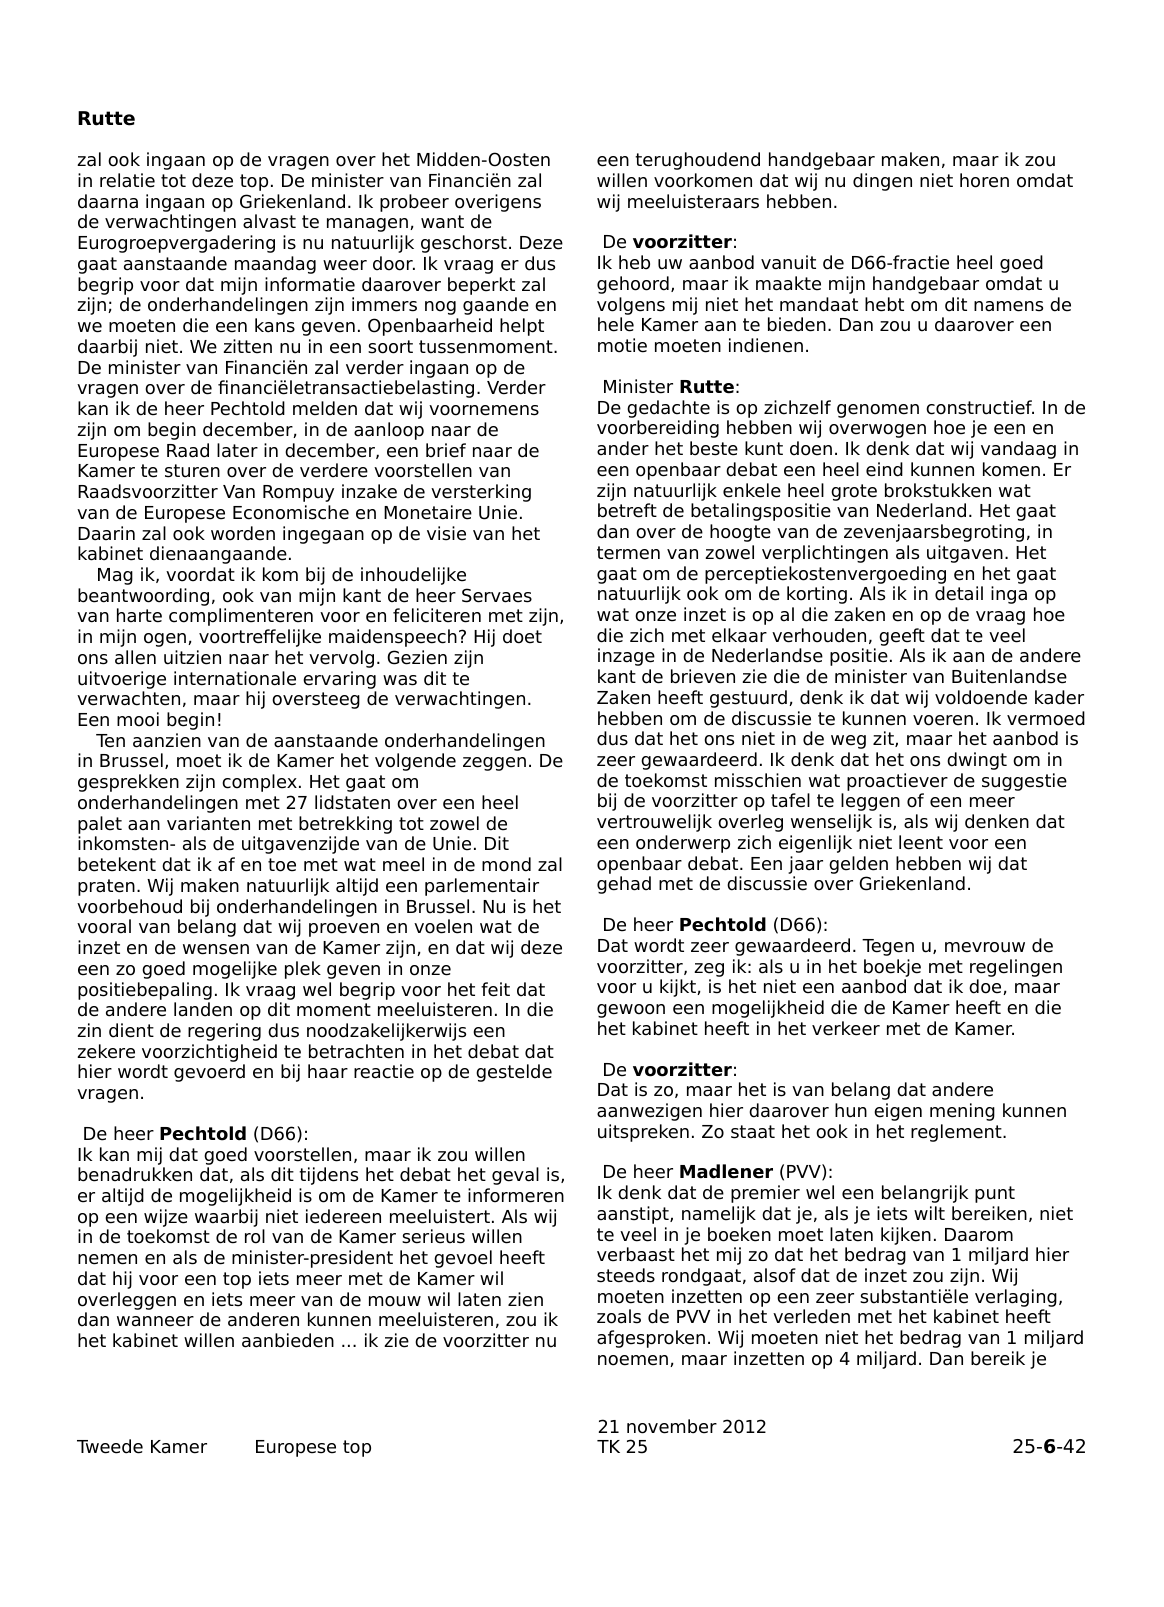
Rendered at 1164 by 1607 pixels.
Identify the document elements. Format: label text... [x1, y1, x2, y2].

text Minister Rutte: [596, 377, 1087, 397]
text Ik kan mij dat goed voorstellen, maar ik zou willen benadrukken dat, als dit tijdens het debat het geval is, er altijd de mogelijkheid is om de Kamer te informeren op een wijze waarbij niet iedereen meeluistert. Als wij in de toekomst de rol van de Kamer serieus willen nemen en als de minister-president het gevoel heeft dat hij voor een top iets meer met de Kamer wil overleggen en iets meer van de mouw wil laten zien dan wanneer de anderen kunnen meeluisteren, zou ik het kabinet willen aanbieden ... ik zie de voorzitter nu [77, 1144, 567, 1352]
text Ik heb uw aanbod vanuit de D66-fractie heel goed gehoord, maar ik maakte mijn handgebaar omdat u volgens mij niet het mandaat hebt om dit namens de hele Kamer aan te bieden. Dan zou u daarover een motie moeten indienen. [596, 253, 1087, 357]
text Dat wordt zeer gewaardeerd. Tegen u, mevrouw de voorzitter, zeg ik: als u in het boekje met regelingen voor u kijkt, is het niet een aanbod dat ik doe, maar gewoon een mogelijkheid die de Kamer heeft en die het kabinet heeft in het verkeer met de Kamer. [596, 936, 1087, 1039]
text De gedachte is op zichzelf genomen constructief. In de voorbereiding hebben wij overwogen hoe je een en ander het beste kunt doen. Ik denk dat wij vandaag in een openbaar debat een heel eind kunnen komen. Er zijn natuurlijk enkele heel grote brokstukken wat betreft de betalingspositie van Nederland. Het gaat dan over de hoogte van de zevenjaarsbegroting, in termen van zowel verplichtingen als uitgaven. Het gaat om de perceptiekostenvergoeding en het gaat natuurlijk ook om de korting. Als ik in detail inga op wat onze inzet is op al die zaken en op de vraag hoe die zich met elkaar verhouden, geeft dat te veel inzage in de Nederlandse positie. Als ik aan de andere kant de brieven zie die de minister van Buitenlandse Zaken heeft gestuurd, denk ik dat wij voldoende kader hebben om de discussie te kunnen voeren. Ik vermoed dus dat het ons niet in de weg zit, maar het aanbod is zeer gewaardeerd. Ik denk dat het ons dwingt om in de toekomst misschien wat proactiever de suggestie bij de voorzitter op tafel te leggen of een meer vertrouwelijk overleg wenselijk is, als wij denken dat een onderwerp zich eigenlijk niet leent voor een openbaar debat. Een jaar gelden hebben wij dat gehad met de discussie over Griekenland. [596, 397, 1087, 895]
text een terughoudend handgebaar maken, maar ik zou willen voorkomen dat wij nu dingen niet horen omdat wij meeluisteraars hebben. [596, 150, 1087, 212]
text Ik denk dat de premier wel een belangrijk punt aanstipt, namelijk dat je, als je iets wilt bereiken, niet te veel in je boeken moet laten kijken. Daarom verbaast het mij zo dat het bedrag van 1 miljard hier steeds rondgaat, alsof dat de inzet zou zijn. Wij moeten inzetten op een zeer substantiële verlaging, zoals de PVV in het verleden met het kabinet heeft afgesproken. Wij moeten niet het bedrag van 1 miljard noemen, maar inzetten op 4 miljard. Dan bereik je [596, 1183, 1087, 1369]
text De heer Madlener (PVV): [596, 1162, 1087, 1183]
text De voorzitter: [596, 1059, 1087, 1080]
text De voorzitter: [596, 232, 1087, 253]
text Dat is zo, maar het is van belang dat andere aanwezigen hier daarover hun eigen mening kunnen uitspreken. Zo staat het ook in het reglement. [596, 1080, 1087, 1142]
text Ten aanzien van de aanstaande onderhandelingen in Brussel, moet ik de Kamer het volgende zeggen. De gesprekken zijn complex. Het gaat om onderhandelingen met 27 lidstaten over een heel palet aan varianten met betrekking tot zowel de inkomsten- als de uitgavenzijde van de Unie. Dit betekent dat ik af en toe met wat meel in de mond zal praten. Wij maken natuurlijk altijd een parlementair voorbehoud bij onderhandelingen in Brussel. Nu is het vooral van belang dat wij proeven en voelen wat de inzet en de wensen van de Kamer zijn, en dat wij deze een zo goed mogelijke plek geven in onze positiebepaling. Ik vraag wel begrip voor het feit dat de andere landen op dit moment meeluisteren. In die zin dient de regering dus noodzakelijkerwijs een zekere voorzichtigheid te betrachten in het debat dat hier wordt gevoerd en bij haar reactie op de gestelde vragen. [77, 731, 567, 1104]
text De heer Pechtold (D66): [77, 1124, 567, 1144]
text zal ook ingaan op de vragen over het Midden-Oosten in relatie tot deze top. De minister van Financiën zal daarna ingaan op Griekenland. Ik probeer overigens de verwachtingen alvast te managen, want de Eurogroepvergadering is nu natuurlijk geschorst. Deze gaat aanstaande maandag weer door. Ik vraag er dus begrip voor dat mijn informatie daarover beperkt zal zijn; de onderhandelingen zijn immers nog gaande en we moeten die een kans geven. Openbaarheid helpt daarbij niet. We zitten nu in een soort tussenmoment. De minister van Financiën zal verder ingaan op de vragen over de financiëletransactiebelasting. Verder kan ik de heer Pechtold melden dat wij voornemens zijn om begin december, in de aanloop naar de Europese Raad later in december, een brief naar de Kamer te sturen over de verdere voorstellen van Raadsvoorzitter Van Rompuy inzake de versterking van de Europese Economische en Monetaire Unie. Daarin zal ook worden ingegaan op de visie van het kabinet dienaangaande. [77, 150, 567, 565]
text Mag ik, voordat ik kom bij de inhoudelijke beantwoording, ook van mijn kant de heer Servaes van harte complimenteren voor en feliciteren met zijn, in mijn ogen, voortreffelijke maidenspeech? Hij doet ons allen uitzien naar het vervolg. Gezien zijn uitvoerige internationale ervaring was dit te verwachten, maar hij oversteeg de verwachtingen. Een mooi begin! [77, 565, 567, 731]
text De heer Pechtold (D66): [596, 915, 1087, 936]
